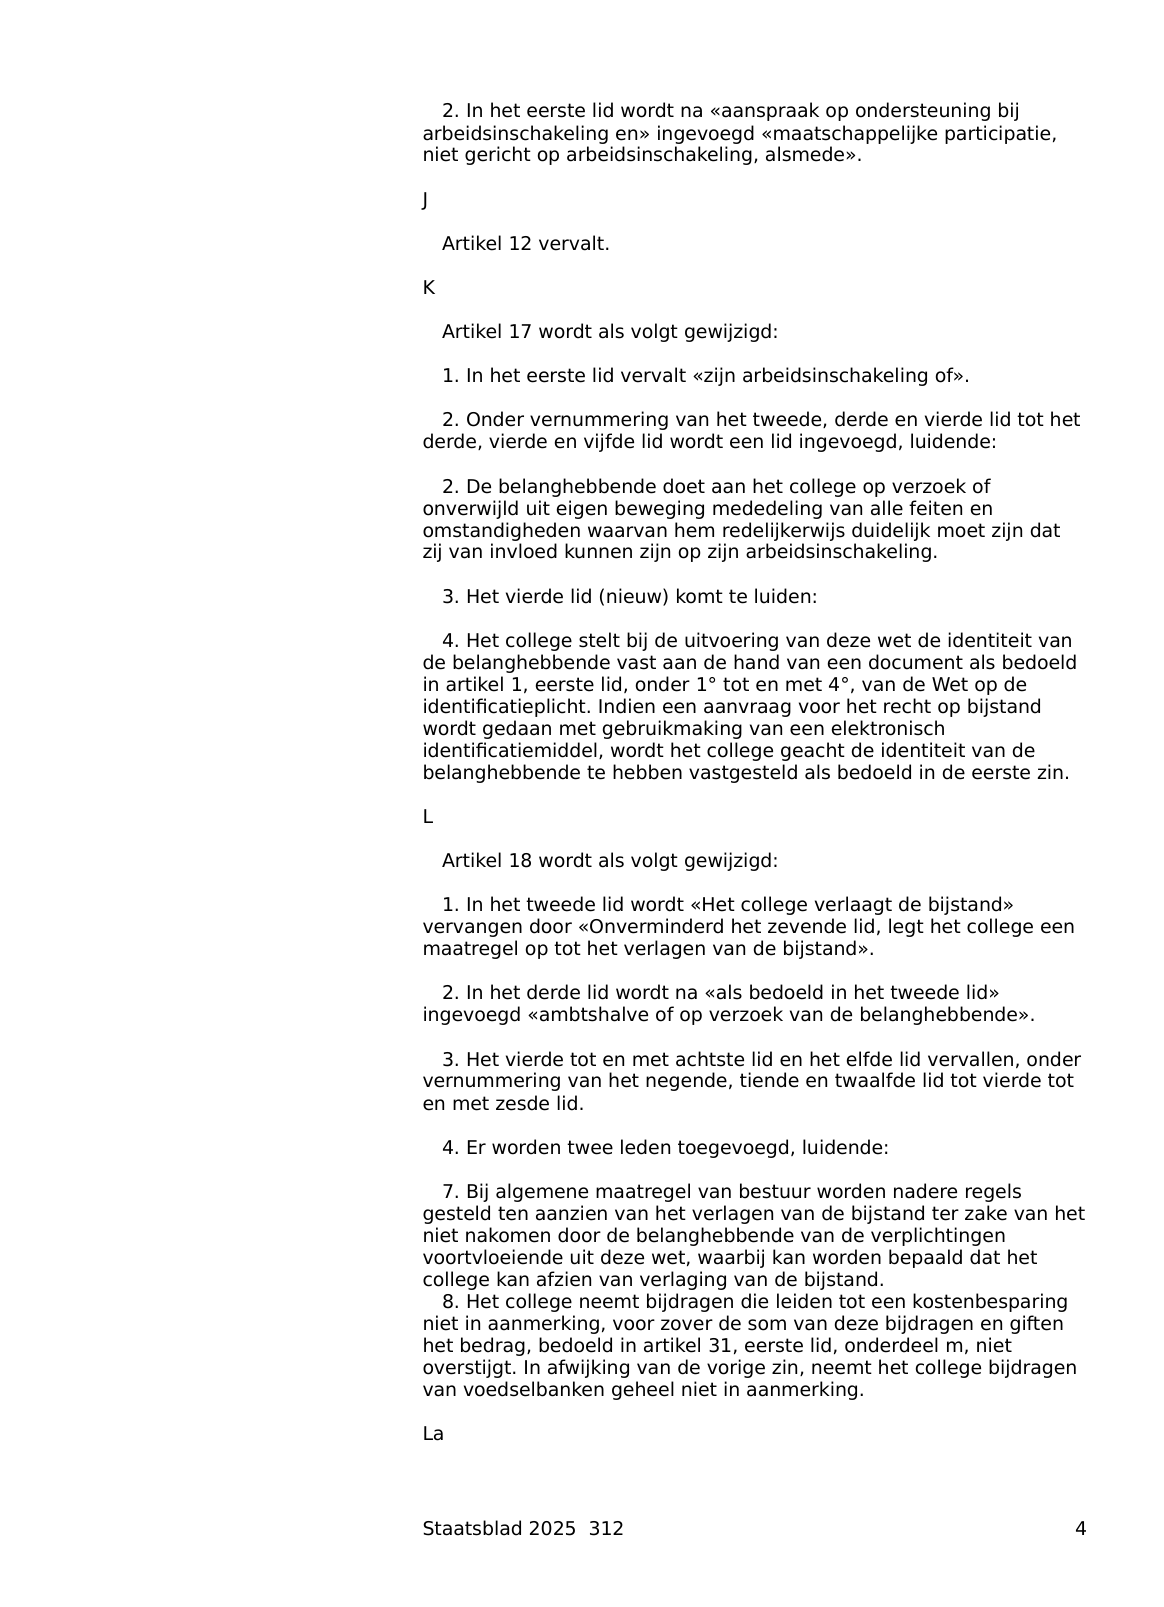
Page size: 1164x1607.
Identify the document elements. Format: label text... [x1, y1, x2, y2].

text L [422, 806, 1087, 828]
text 2. De belanghebbende doet aan het college op verzoek of onverwijld uit eigen beweging mededeling van alle feiten en omstandigheden waarvan hem redelijkerwijs duidelijk moet zijn dat zij van invloed kunnen zijn op zijn arbeidsinschakeling. [422, 476, 1087, 563]
text Artikel 17 wordt als volgt gewijzigd: [422, 321, 1087, 343]
text J [422, 188, 1087, 211]
text Artikel 18 wordt als volgt gewijzigd: [422, 850, 1087, 872]
text 3. Het vierde tot en met achtste lid en het elfde lid vervallen, onder vernummering van het negende, tiende en twaalfde lid tot vierde tot en met zesde lid. [422, 1048, 1087, 1114]
text 2. In het eerste lid wordt na «aanspraak op ondersteuning bij arbeidsinschakeling en» ingevoegd «maatschappelijke participatie, niet gericht op arbeidsinschakeling, alsmede». [422, 100, 1087, 166]
text K [422, 277, 1087, 299]
text La [422, 1423, 1087, 1445]
text 4. Het college stelt bij de uitvoering van deze wet de identiteit van de belanghebbende vast aan de hand van een document als bedoeld in artikel 1, eerste lid, onder 1° tot en met 4°, van de Wet op de identificatieplicht. Indien een aanvraag voor het recht op bijstand wordt gedaan met gebruikmaking van een elektronisch identificatiemiddel, wordt het college geacht de identiteit van de belanghebbende te hebben vastgesteld als bedoeld in de eerste zin. [422, 630, 1087, 784]
text 2. In het derde lid wordt na «als bedoeld in het tweede lid» ingevoegd «ambtshalve of op verzoek van de belanghebbende». [422, 982, 1087, 1026]
text 7. Bij algemene maatregel van bestuur worden nadere regels gesteld ten aanzien van het verlagen van de bijstand ter zake van het niet nakomen door de belanghebbende van de verplichtingen voortvloeiende uit deze wet, waarbij kan worden bepaald dat het college kan afzien van verlaging van de bijstand. [422, 1181, 1087, 1291]
text 1. In het eerste lid vervalt «zijn arbeidsinschakeling of». [422, 365, 1087, 387]
text 2. Onder vernummering van het tweede, derde en vierde lid tot het derde, vierde en vijfde lid wordt een lid ingevoegd, luidende: [422, 409, 1087, 453]
text 3. Het vierde lid (nieuw) komt te luiden: [422, 586, 1087, 608]
text Artikel 12 vervalt. [422, 233, 1087, 255]
text 8. Het college neemt bijdragen die leiden tot een kostenbesparing niet in aanmerking, voor zover de som van deze bijdragen en giften het bedrag, bedoeld in artikel 31, eerste lid, onderdeel m, niet overstijgt. In afwijking van de vorige zin, neemt het college bijdragen van voedselbanken geheel niet in aanmerking. [422, 1291, 1087, 1401]
text 1. In het tweede lid wordt «Het college verlaagt de bijstand» vervangen door «Onverminderd het zevende lid, legt het college een maatregel op tot het verlagen van de bijstand». [422, 894, 1087, 960]
text 4. Er worden twee leden toegevoegd, luidende: [422, 1137, 1087, 1158]
